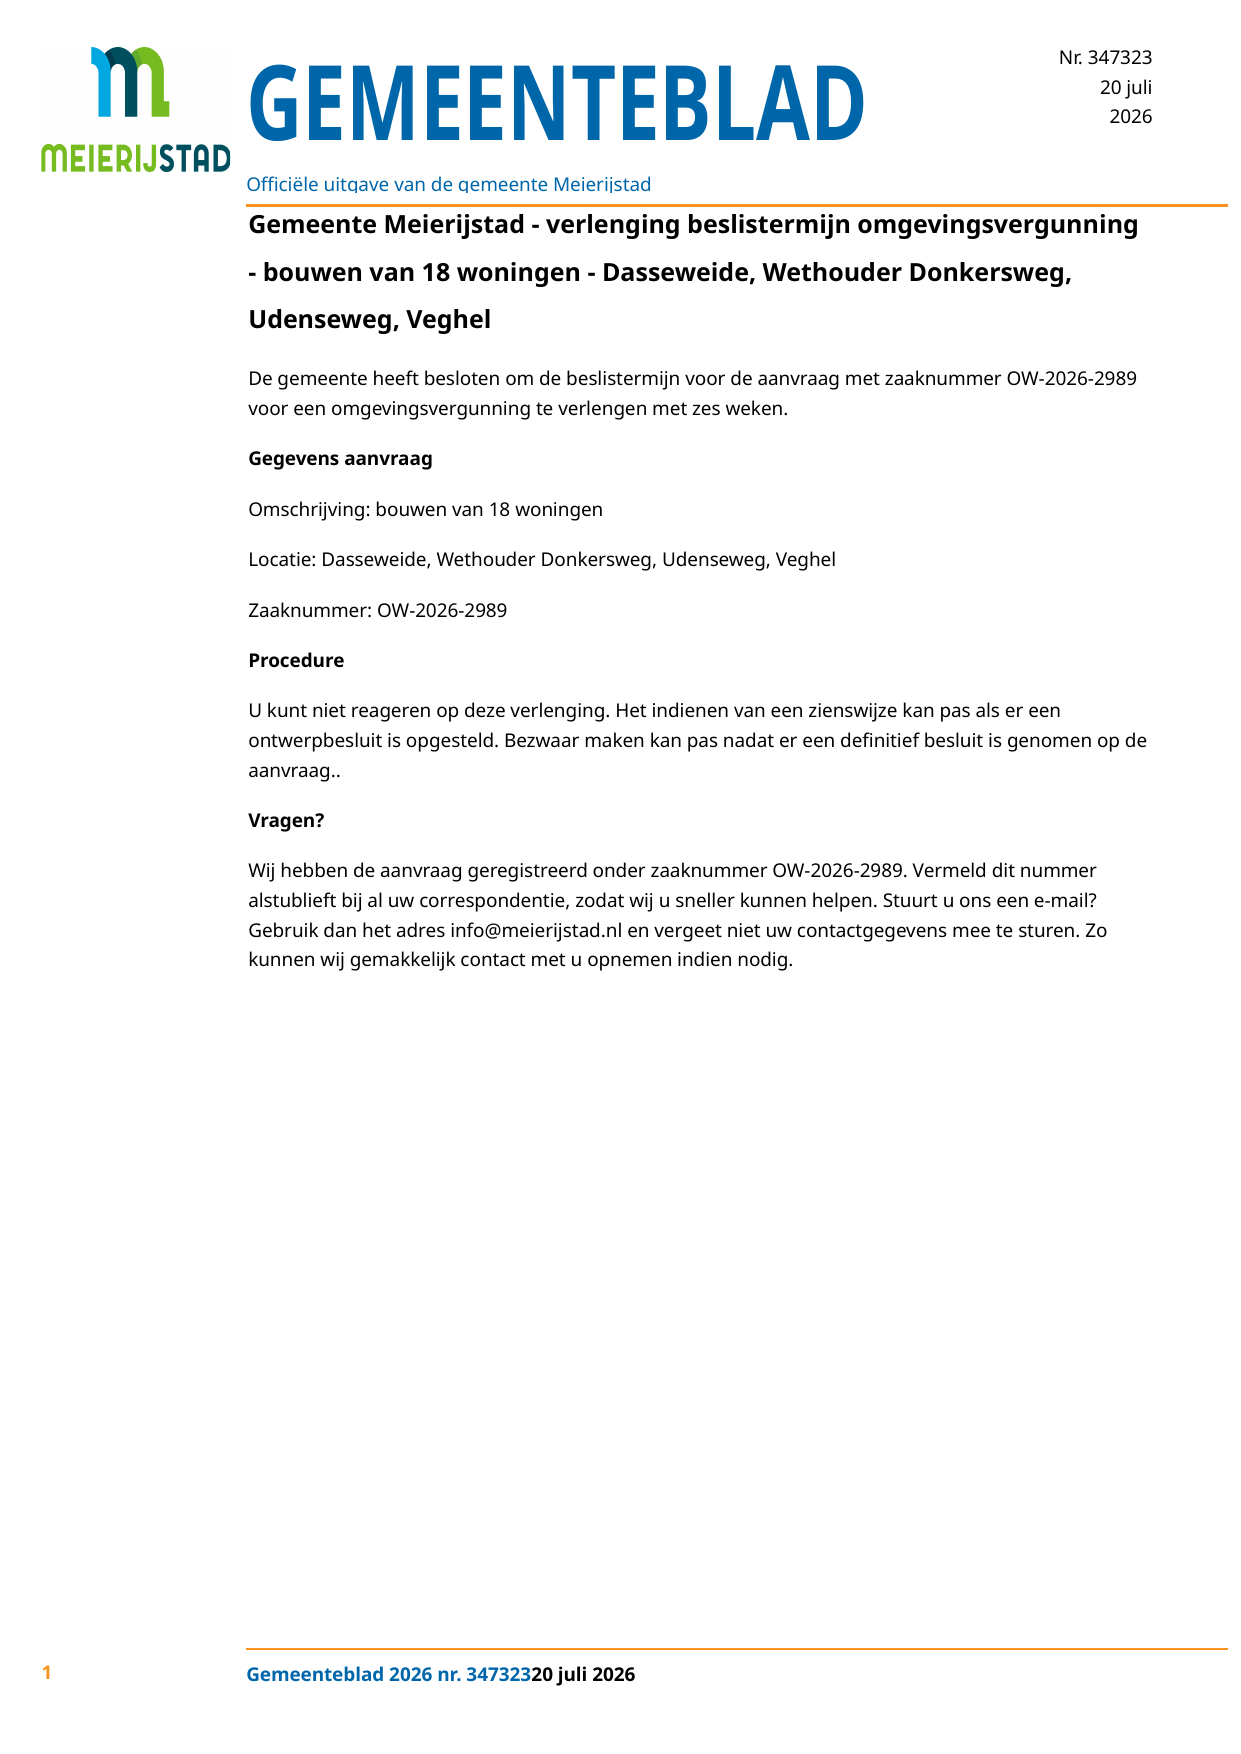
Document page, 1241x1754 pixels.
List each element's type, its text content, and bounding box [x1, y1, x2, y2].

text Gemeente Meierijstad - verlenging beslistermijn omgevingsvergunning - bouwen van 18 woningen - Dasseweide, Wethouder Donkersweg, Udenseweg, Veghel [248, 207, 1152, 336]
text De gemeente heeft besloten om de beslistermijn voor de aanvraag met zaaknummer OW-2026-2989 voor een omgevingsvergunning te verlengen met zes weken. [248, 366, 1152, 421]
text Locatie: Dasseweide, Wethouder Donkersweg, Udenseweg, Veghel [248, 546, 1152, 572]
text Wij hebben de aanvraag geregistreerd onder zaaknummer OW-2026-2989. Vermeld dit nummer alstublieft bij al uw correspondentie, zodat wij u sneller kunnen helpen. Stuurt u ons een e-mail? Gebruik dan het adres info@meierijstad.nl en vergeet niet uw contactgegevens mee te sturen. Zo kunnen wij gemakkelijk contact met u opnemen indien nodig. [248, 858, 1152, 972]
text Omschrijving: bouwen van 18 woningen [248, 496, 1152, 522]
text Zaaknummer: OW-2026-2989 [248, 597, 1152, 622]
text U kunt niet reageren op deze verlenging. Het indienen van een zienswijze kan pas als er een ontwerpbesluit is opgesteld. Bezwaar maken kan pas nadat er een definitief besluit is genomen op de aanvraag.. [248, 698, 1152, 782]
text Gegevens aanvraag [248, 446, 1152, 471]
text Vragen? [248, 807, 1152, 833]
picture [41, 47, 231, 172]
text Procedure [248, 647, 1152, 673]
